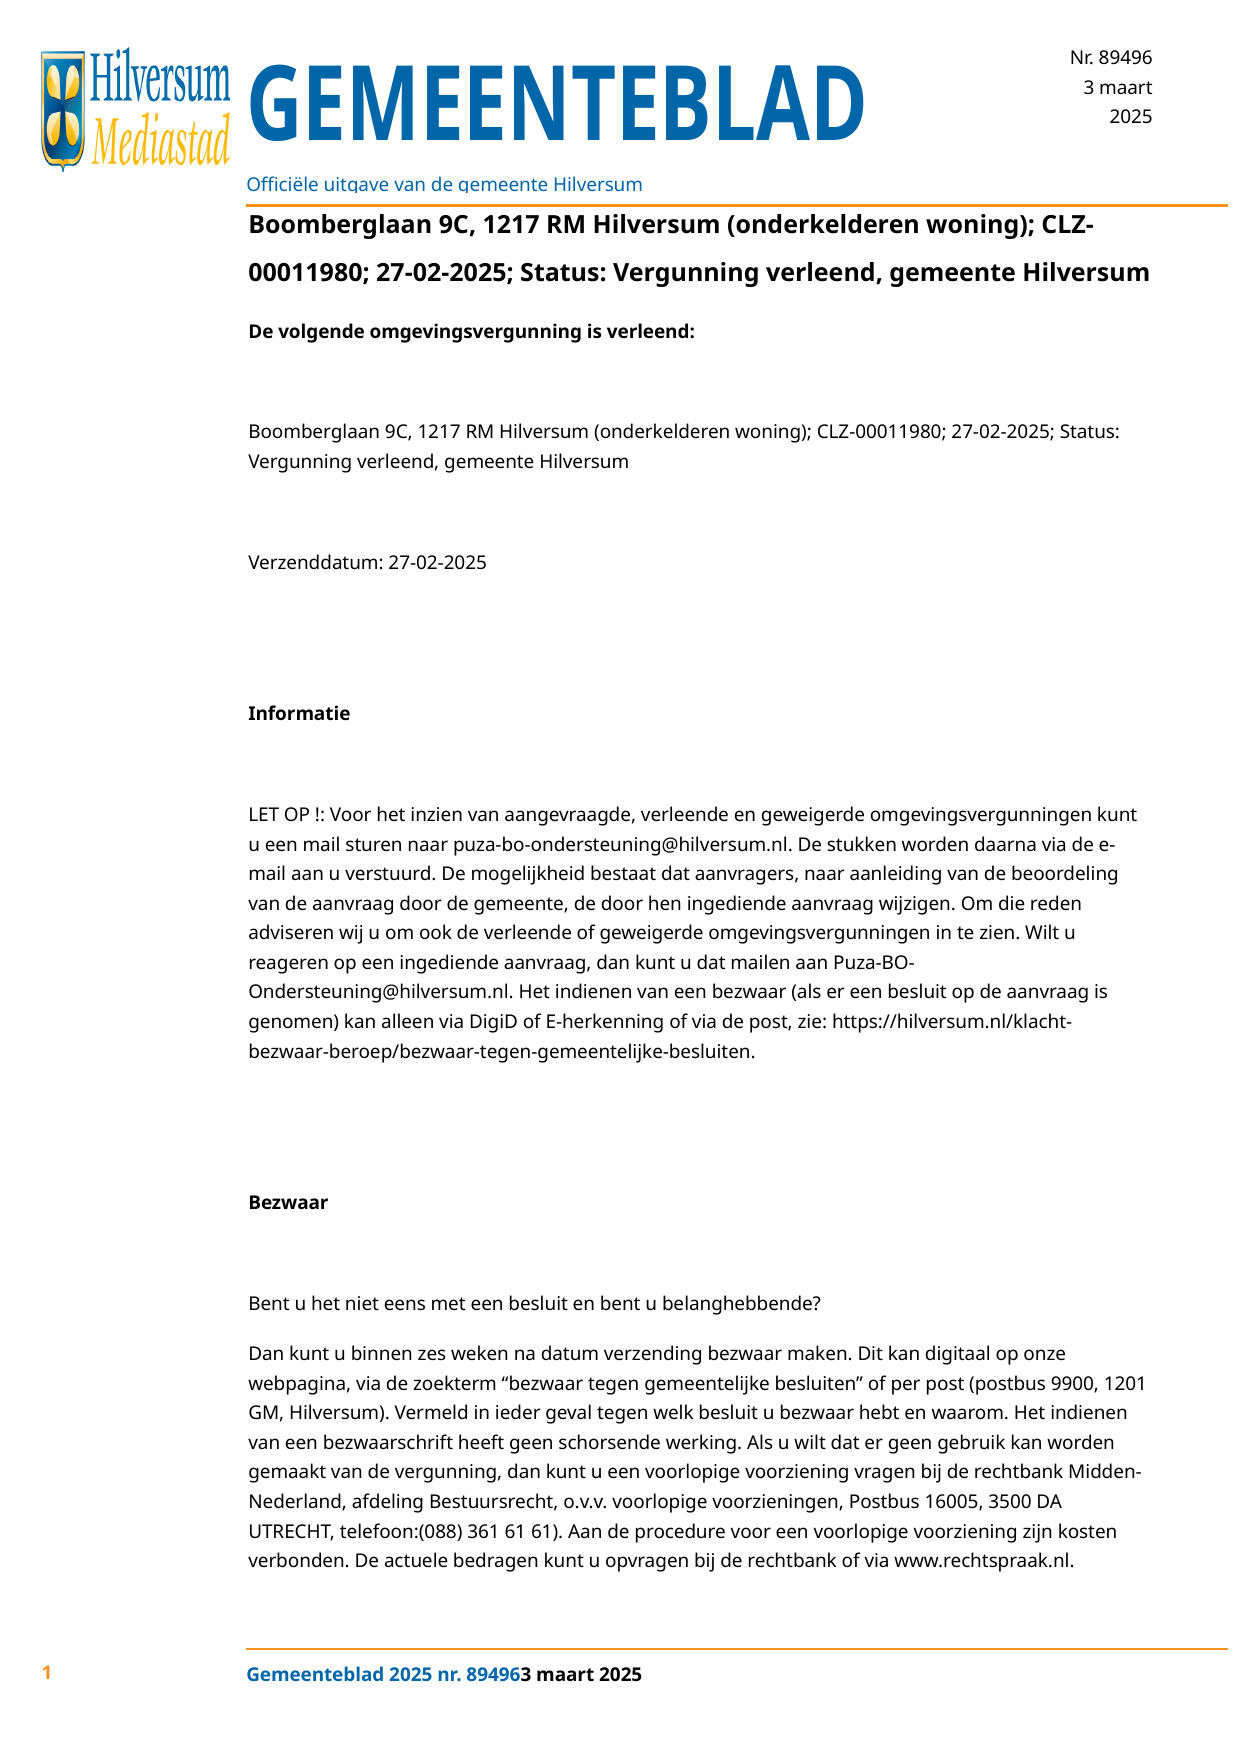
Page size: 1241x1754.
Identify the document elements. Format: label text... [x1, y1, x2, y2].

text Boomberglaan 9C, 1217 RM Hilversum (onderkelderen woning); CLZ-00011980; 27-02-2025; Status: Vergunning verleend, gemeente Hilversum [248, 207, 1152, 288]
text Boomberglaan 9C, 1217 RM Hilversum (onderkelderen woning); CLZ-00011980; 27-02-2025; Status: Vergunning verleend, gemeente Hilversum [248, 419, 1152, 474]
text Verzenddatum: 27-02-2025 [248, 549, 1152, 575]
text De volgende omgevingsvergunning is verleend: [248, 318, 1152, 344]
picture [41, 47, 231, 172]
text Dan kunt u binnen zes weken na datum verzending bezwaar maken. Dit kan digitaal op onze webpagina, via de zoekterm “bezwaar tegen gemeentelijke besluiten” of per post (postbus 9900, 1201 GM, Hilversum). Vermeld in ieder geval tegen welk besluit u bezwaar hebt en waarom. Het indienen van een bezwaarschrift heeft geen schorsende werking. Als u wilt dat er geen gebruik kan worden gemaakt van de vergunning, dan kunt u een voorlopige voorziening vragen bij de rechtbank Midden-Nederland, afdeling Bestuursrecht, o.v.v. voorlopige voorzieningen, Postbus 16005, 3500 DA UTRECHT, telefoon:(088) 361 61 61). Aan de procedure voor een voorlopige voorziening zijn kosten verbonden. De actuele bedragen kunt u opvragen bij de rechtbank of via www.rechtspraak.nl. [248, 1340, 1152, 1573]
text Informatie [248, 700, 1152, 726]
text Bent u het niet eens met een besluit en bent u belanghebbende? [248, 1290, 1152, 1316]
text LET OP !: Voor het inzien van aangevraagde, verleende en geweigerde omgevingsvergunningen kunt u een mail sturen naar puza-bo-ondersteuning@hilversum.nl. De stukken worden daarna via de e-mail aan u verstuurd. De mogelijkheid bestaat dat aanvragers, naar aanleiding van de beoordeling van de aanvraag door de gemeente, de door hen ingediende aanvraag wijzigen. Om die reden adviseren wij u om ook de verleende of geweigerde omgevingsvergunningen in te zien. Wilt u reageren op een ingediende aanvraag, dan kunt u dat mailen aan Puza-BO-Ondersteuning@hilversum.nl. Het indienen van een bezwaar (als er een besluit op de aanvraag is genomen) kan alleen via DigiD of E-herkenning of via de post, zie: https://hilversum.nl/klacht-bezwaar-beroep/bezwaar-tegen-gemeentelijke-besluiten. [248, 801, 1152, 1064]
text Bezwaar [248, 1189, 1152, 1215]
